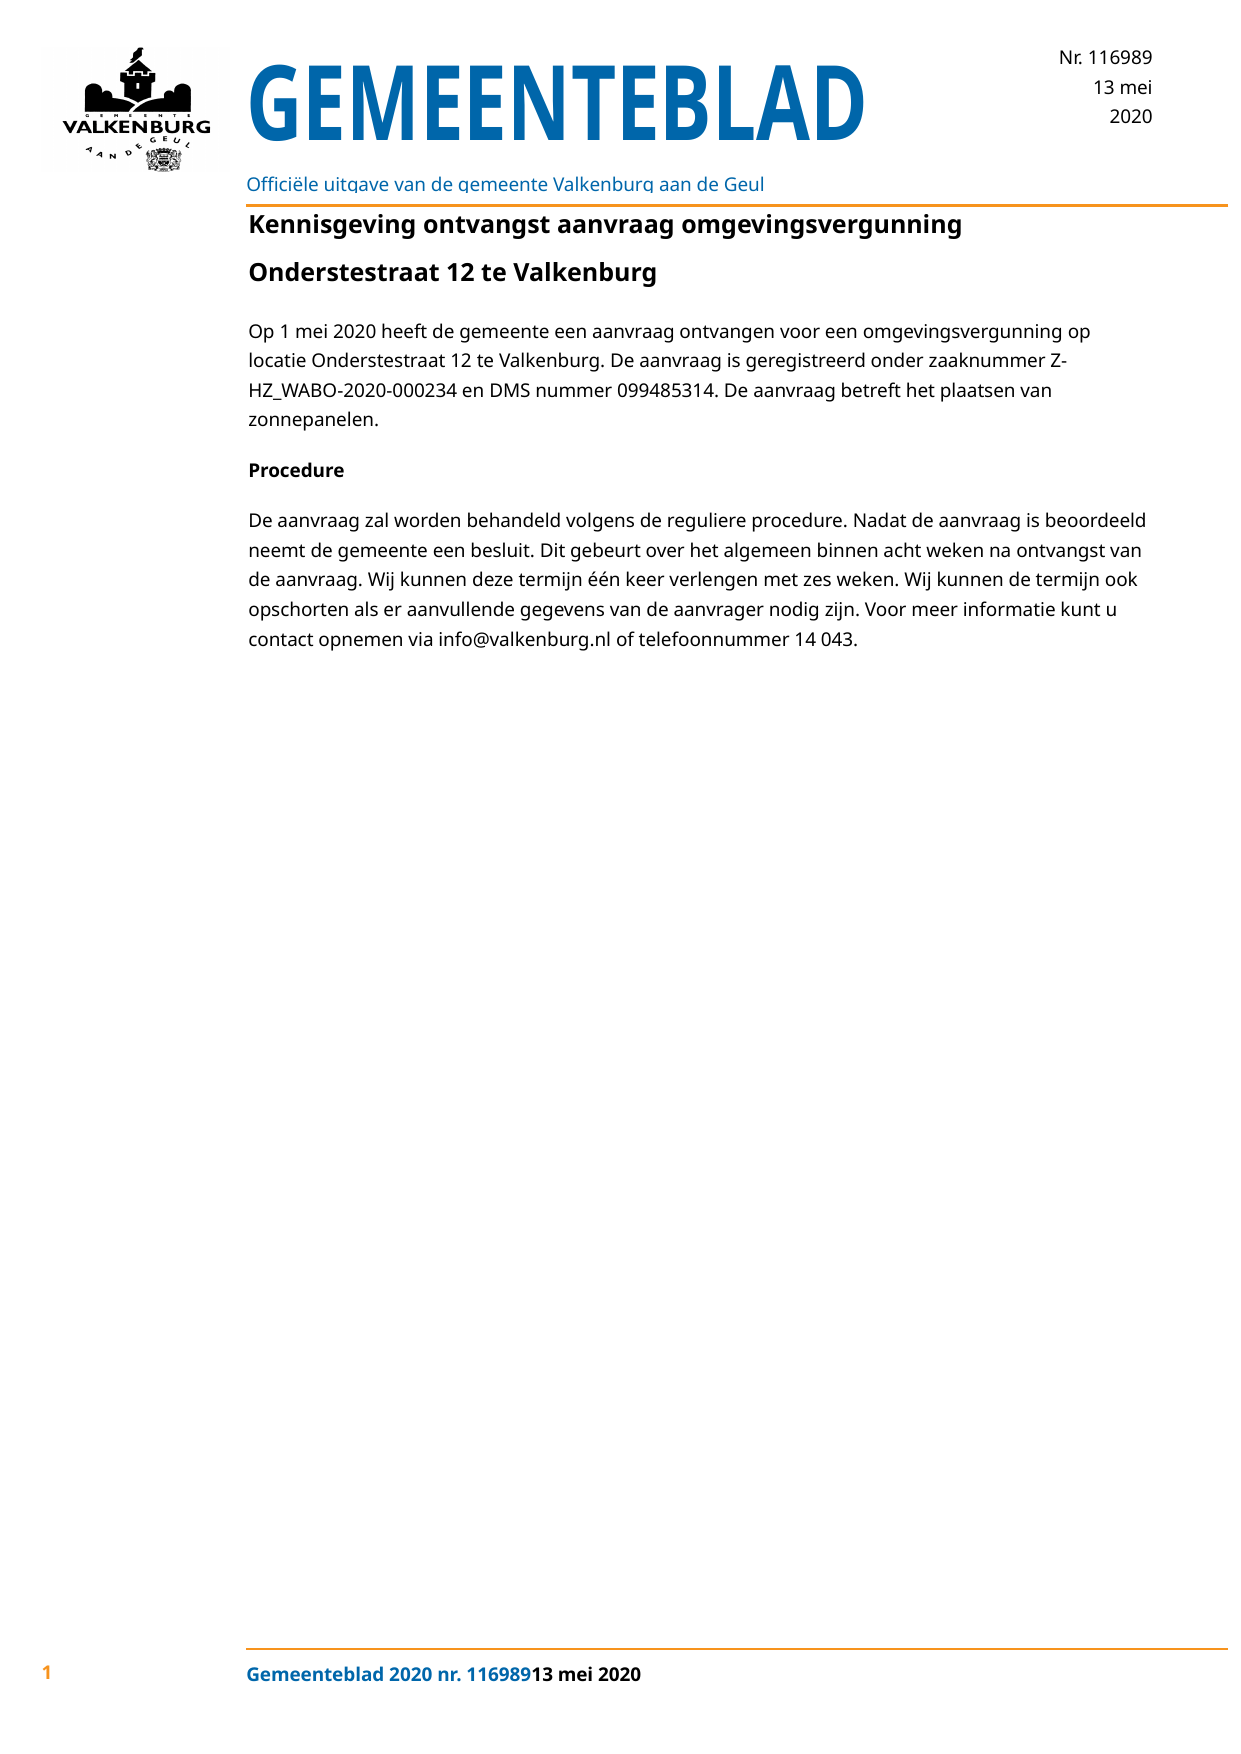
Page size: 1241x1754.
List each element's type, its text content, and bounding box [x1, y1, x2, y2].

text Kennisgeving ontvangst aanvraag omgevingsvergunning Onderstestraat 12 te Valkenburg [248, 207, 1152, 288]
text Op 1 mei 2020 heeft de gemeente een aanvraag ontvangen voor een omgevingsvergunning op locatie Onderstestraat 12 te Valkenburg. De aanvraag is geregistreerd onder zaaknummer Z-HZ_WABO-2020-000234 en DMS nummer 099485314. De aanvraag betreft het plaatsen van zonnepanelen. [248, 318, 1152, 432]
picture [41, 47, 231, 172]
text De aanvraag zal worden behandeld volgens de reguliere procedure. Nadat de aanvraag is beoordeeld neemt de gemeente een besluit. Dit gebeurt over het algemeen binnen acht weken na ontvangst van de aanvraag. Wij kunnen deze termijn één keer verlengen met zes weken. Wij kunnen de termijn ook opschorten als er aanvullende gegevens van de aanvrager nodig zijn. Voor meer informatie kunt u contact opnemen via info@valkenburg.nl of telefoonnummer 14 043. [248, 507, 1152, 652]
text Procedure [248, 457, 1152, 483]
